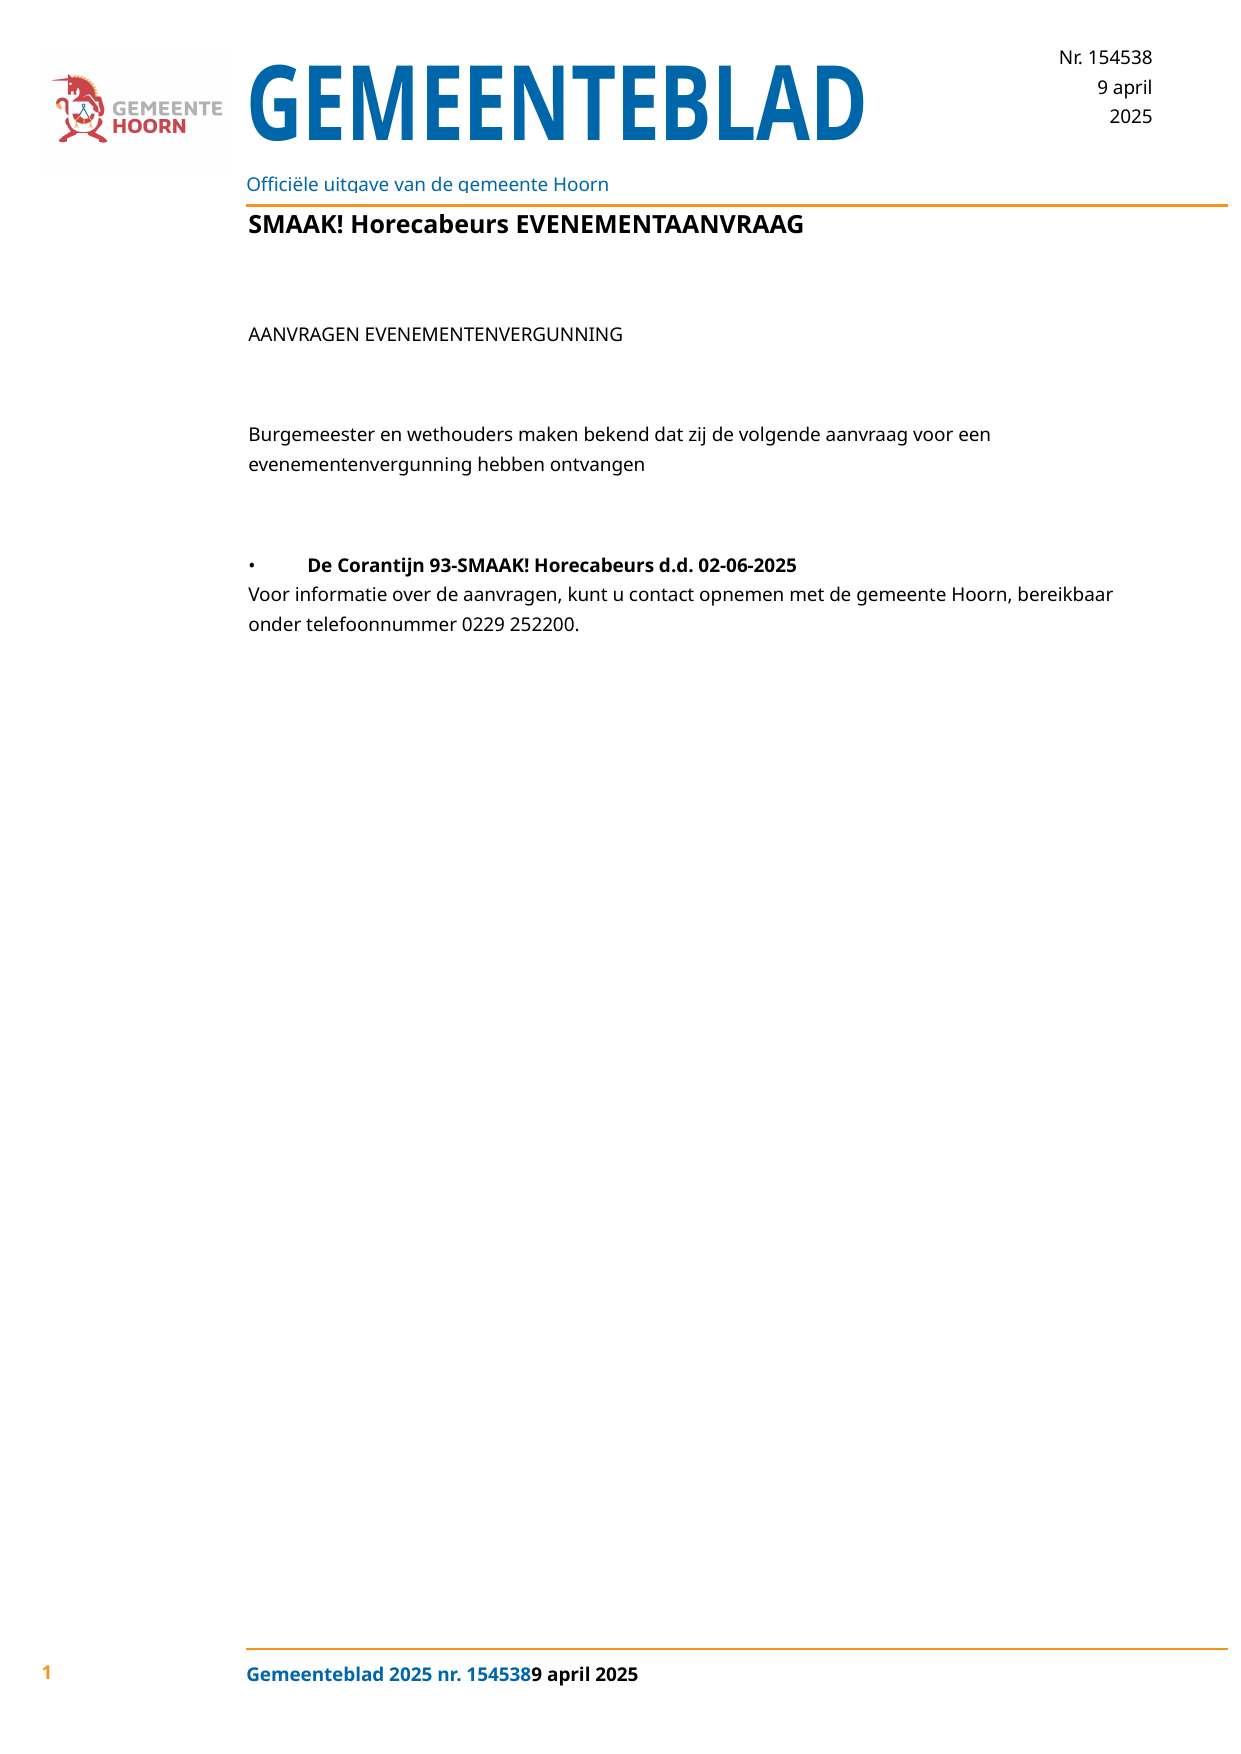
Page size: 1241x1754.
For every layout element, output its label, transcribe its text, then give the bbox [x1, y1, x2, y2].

text AANVRAGEN EVENEMENTENVERGUNNING [248, 321, 1152, 346]
list De Corantijn 93-SMAAK! Horecabeurs d.d. 02-06-2025 [248, 552, 1152, 578]
text Burgemeester en wethouders maken bekend dat zij de volgende aanvraag voor een evenementenvergunning hebben ontvangen [248, 422, 1152, 477]
text SMAAK! Horecabeurs EVENEMENTAANVRAAG [248, 207, 1152, 241]
text Voor informatie over de aanvragen, kunt u contact opnemen met de gemeente Hoorn, bereikbaar onder telefoonnummer 0229 252200. [248, 582, 1152, 637]
picture [41, 47, 231, 172]
